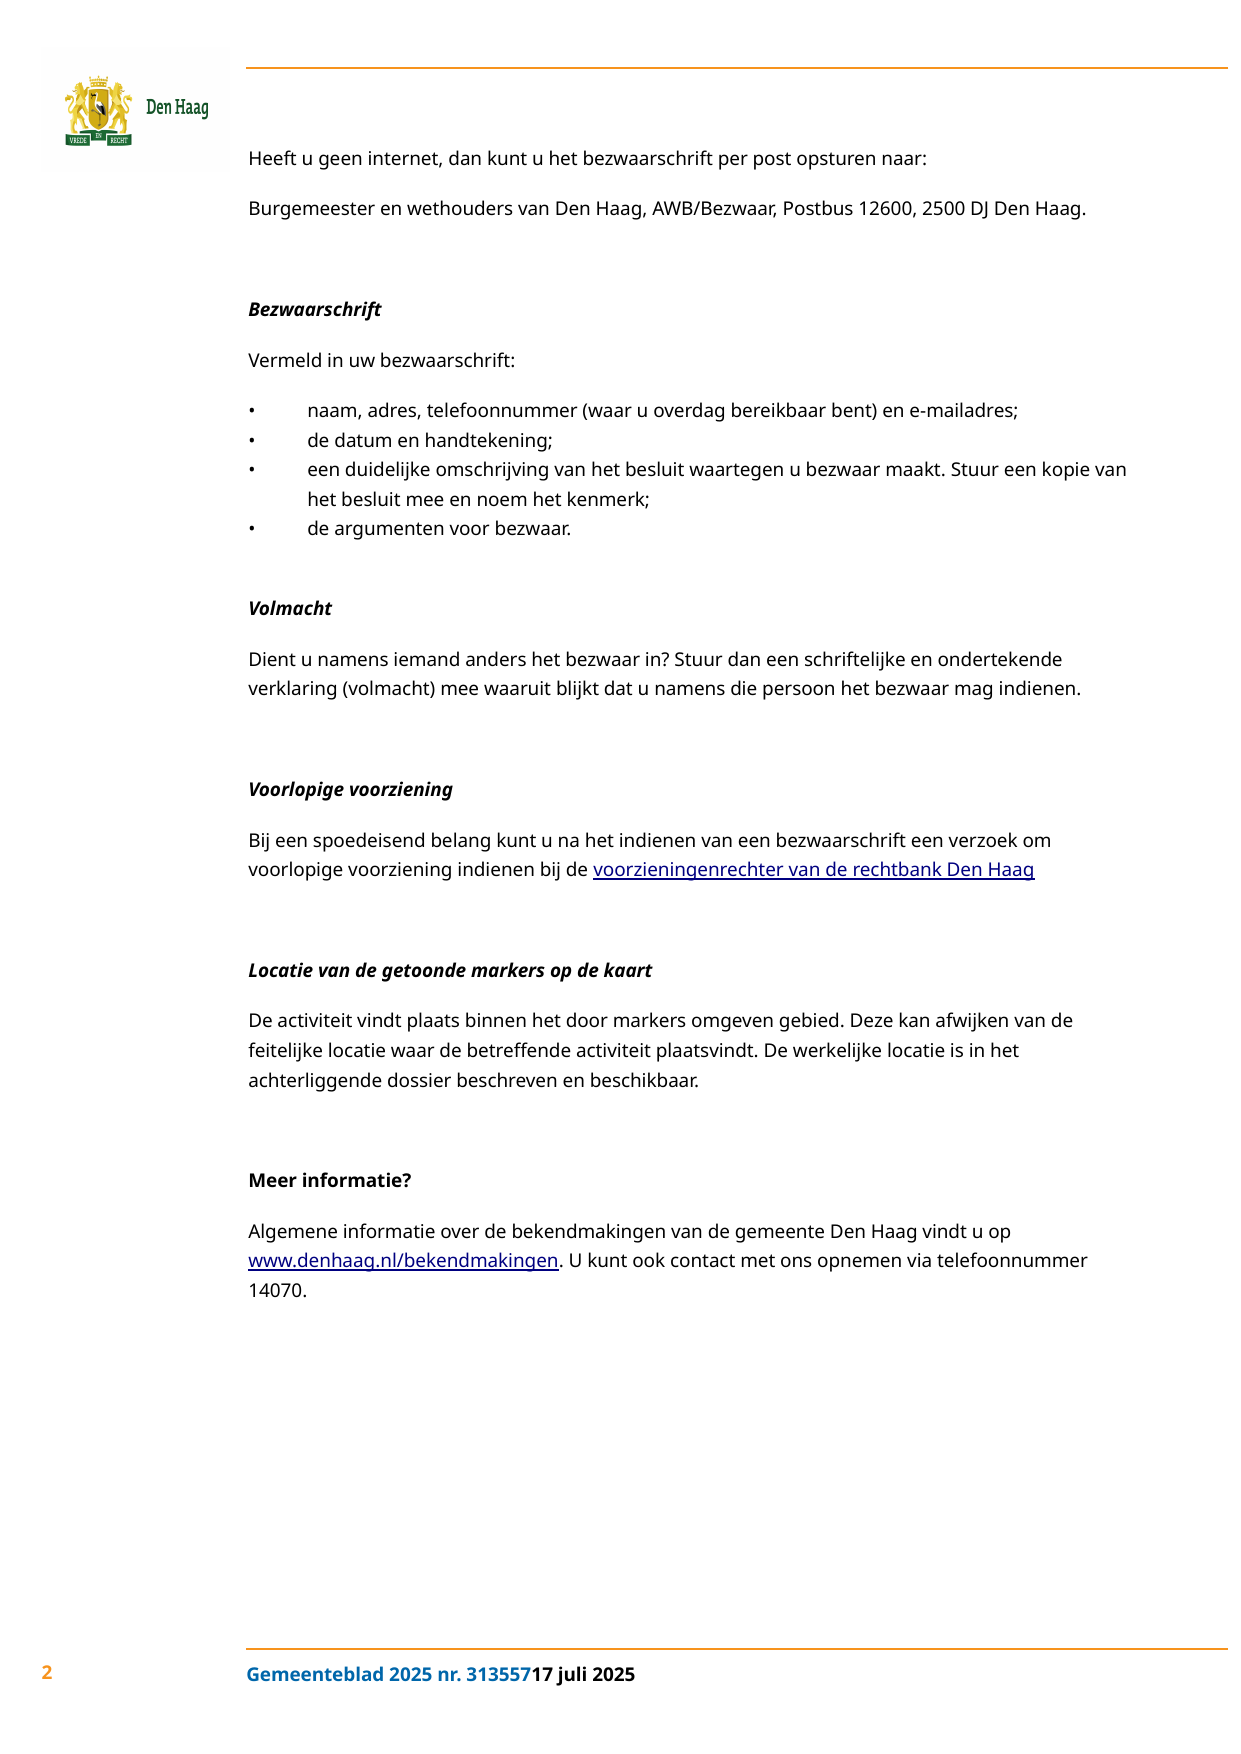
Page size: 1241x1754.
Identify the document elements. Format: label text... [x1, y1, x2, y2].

list de datum en handtekening; [248, 427, 1152, 453]
picture [41, 47, 231, 172]
text Dient u namens iemand anders het bezwaar in? Stuur dan een schriftelijke en ondertekende verklaring (volmacht) mee waaruit blijkt dat u namens die persoon het bezwaar mag indienen. [248, 646, 1152, 701]
list de argumenten voor bezwaar. [248, 516, 1152, 541]
text Heeft u geen internet, dan kunt u het bezwaarschrift per post opsturen naar: [248, 145, 1152, 171]
text Locatie van de getoonde markers op de kaart [248, 957, 1152, 983]
text Volmacht [248, 596, 1152, 621]
text Vermeld in uw bezwaarschrift: [248, 347, 1152, 373]
text Burgemeester en wethouders van Den Haag, AWB/Bezwaar, Postbus 12600, 2500 DJ Den Haag. [248, 196, 1152, 221]
text De activiteit vindt plaats binnen het door markers omgeven gebied. Deze kan afwijken van de feitelijke locatie waar de betreffende activiteit plaatsvindt. De werkelijke locatie is in het achterliggende dossier beschreven en beschikbaar. [248, 1008, 1152, 1093]
text Bij een spoedeisend belang kunt u na het indienen van een bezwaarschrift een verzoek om voorlopige voorziening indienen bij de voorzieningenrechter van de rechtbank Den Haag [248, 827, 1152, 882]
list naam, adres, telefoonnummer (waar u overdag bereikbaar bent) en e-mailadres; [248, 397, 1152, 423]
text Voorlopige voorziening [248, 776, 1152, 802]
text Algemene informatie over de bekendmakingen van de gemeente Den Haag vindt u op www.denhaag.nl/bekendmakingen. U kunt ook contact met ons opnemen via telefoonnummer 14070. [248, 1218, 1152, 1303]
list een duidelijke omschrijving van het besluit waartegen u bezwaar maakt. Stuur een kopie van het besluit mee en noem het kenmerk; [248, 456, 1152, 512]
text Bezwaarschrift [248, 296, 1152, 322]
text Meer informatie? [248, 1168, 1152, 1193]
